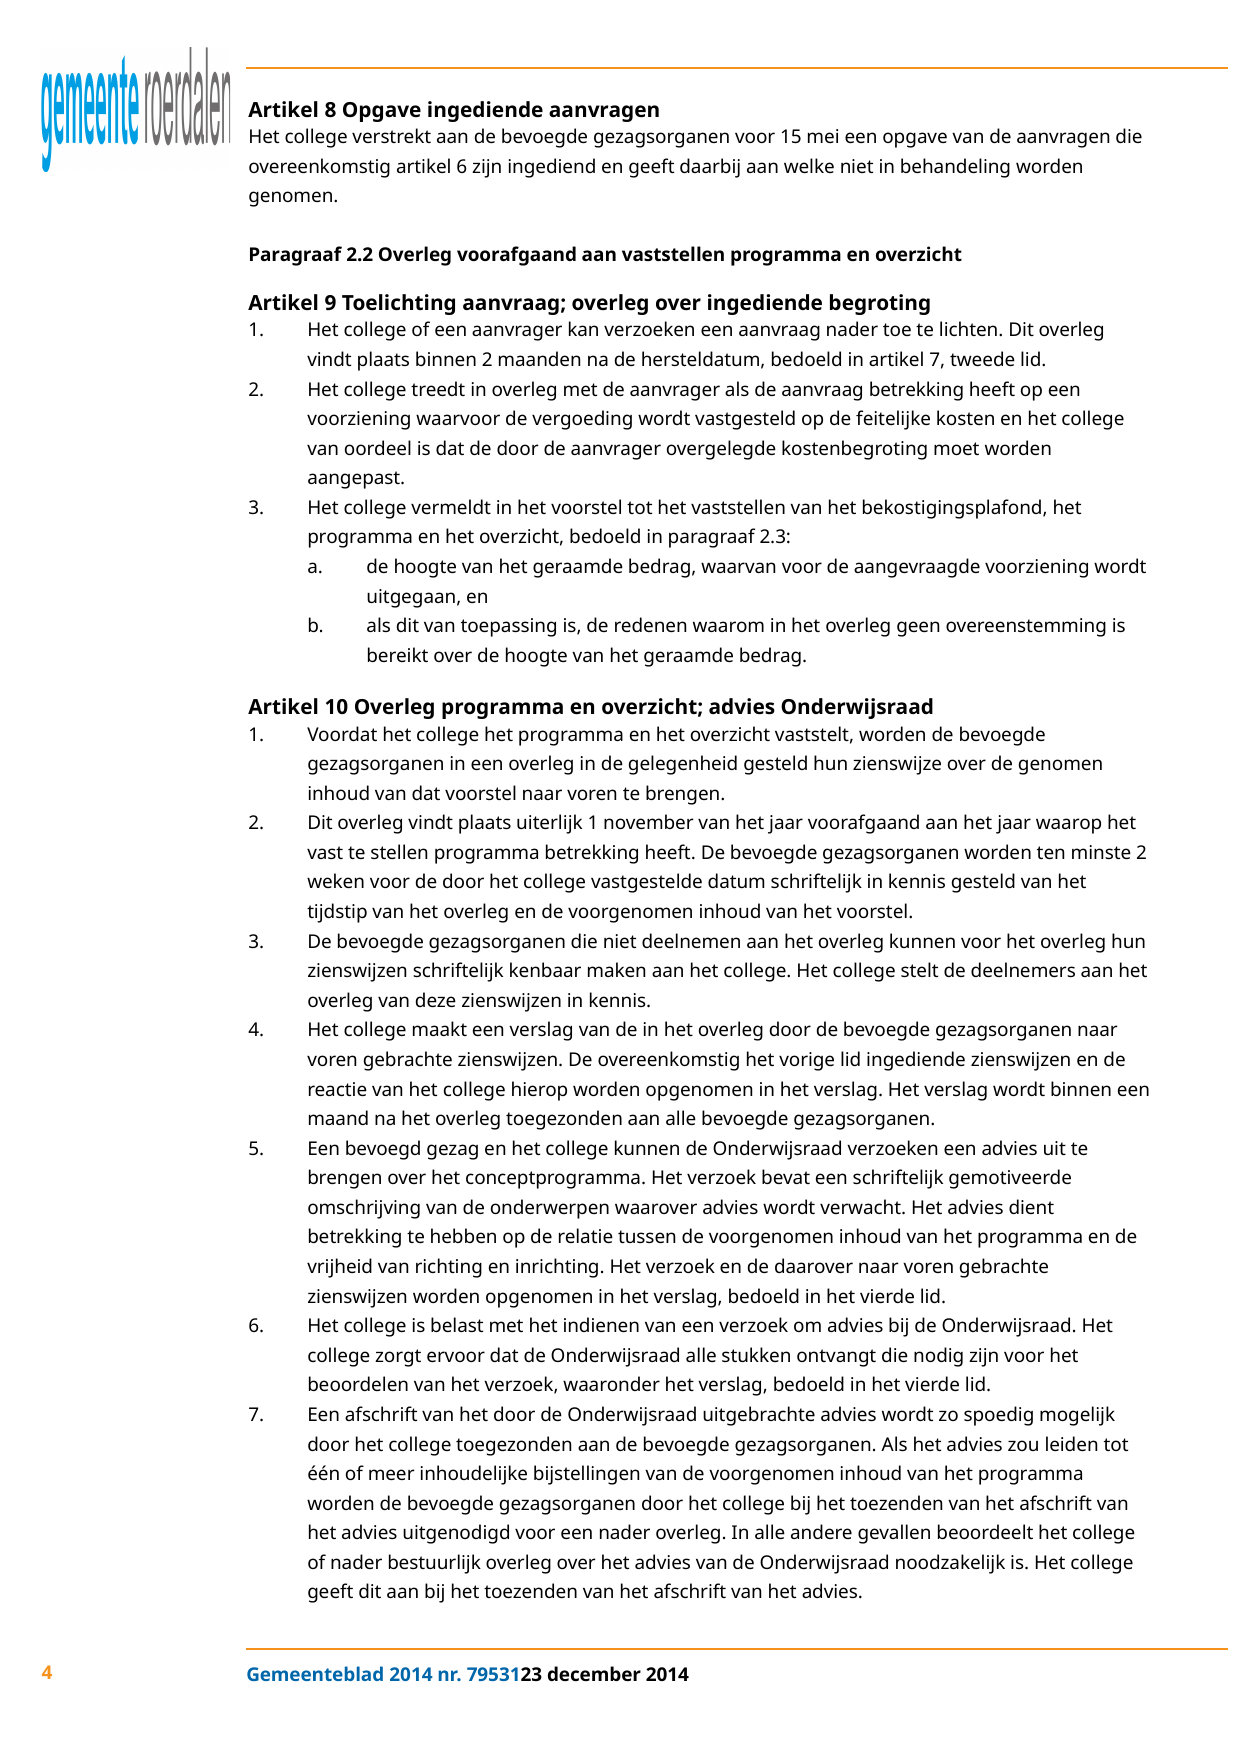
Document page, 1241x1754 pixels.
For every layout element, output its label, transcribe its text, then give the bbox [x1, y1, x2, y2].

text Paragraaf 2.2 Overleg voorafgaand aan vaststellen programma en overzicht [248, 242, 1152, 267]
list Het college vermeldt in het voorstel tot het vaststellen van het bekostigingsplafond, het programma en het overzicht, bedoeld in paragraaf 2.3: [248, 494, 1152, 549]
picture [41, 134, 48, 172]
list Voordat het college het programma en het overzicht vaststelt, worden de bevoegde gezagsorganen in een overleg in de gelegenheid gesteld hun zienswijze over de genomen inhoud van dat voorstel naar voren te brengen. [248, 721, 1152, 806]
text Het college verstrekt aan de bevoegde gezagsorganen voor 15 mei een opgave van de aanvragen die overeenkomstig artikel 6 zijn ingediend en geeft daarbij aan welke niet in behandeling worden genomen. [248, 123, 1152, 208]
text Artikel 8 Opgave ingediende aanvragen [248, 95, 1152, 123]
list de hoogte van het geraamde bedrag, waarvan voor de aangevraagde voorziening wordt uitgegaan, en [307, 553, 1152, 608]
list Het college treedt in overleg met de aanvrager als de aanvraag betrekking heeft op een voorziening waarvoor de vergoeding wordt vastgesteld op de feitelijke kosten en het college van oordeel is dat de door de aanvrager overgelegde kostenbegroting moet worden aangepast. [248, 376, 1152, 490]
list Het college is belast met het indienen van een verzoek om advies bij de Onderwijsraad. Het college zorgt ervoor dat de Onderwijsraad alle stukken ontvangt die nodig zijn voor het beoordelen van het verzoek, waaronder het verslag, bedoeld in het vierde lid. [248, 1312, 1152, 1397]
text Artikel 9 Toelichting aanvraag; overleg over ingediende begroting [248, 288, 1152, 317]
list als dit van toepassing is, de redenen waarom in het overleg geen overeenstemming is bereikt over de hoogte van het geraamde bedrag. [307, 612, 1152, 668]
list De bevoegde gezagsorganen die niet deelnemen aan het overleg kunnen voor het overleg hun zienswijzen schriftelijk kenbaar maken aan het college. Het college stelt de deelnemers aan het overleg van deze zienswijzen in kennis. [248, 928, 1152, 1013]
text Artikel 10 Overleg programma en overzicht; advies Onderwijsraad [248, 692, 1152, 721]
list Een bevoegd gezag en het college kunnen de Onderwijsraad verzoeken een advies uit te brengen over het conceptprogramma. Het verzoek bevat een schriftelijk gemotiveerde omschrijving van de onderwerpen waarover advies wordt verwacht. Het advies dient betrekking te hebben op de relatie tussen de voorgenomen inhoud van het programma en de vrijheid van richting en inrichting. Het verzoek en de daarover naar voren gebrachte zienswijzen worden opgenomen in het verslag, bedoeld in het vierde lid. [248, 1135, 1152, 1309]
list Dit overleg vindt plaats uiterlijk 1 november van het jaar voorafgaand aan het jaar waarop het vast te stellen programma betrekking heeft. De bevoegde gezagsorganen worden ten minste 2 weken voor de door het college vastgestelde datum schriftelijk in kennis gesteld van het tijdstip van het overleg en de voorgenomen inhoud van het voorstel. [248, 809, 1152, 924]
picture [41, 47, 231, 172]
list Een afschrift van het door de Onderwijsraad uitgebrachte advies wordt zo spoedig mogelijk door het college toegezonden aan de bevoegde gezagsorganen. Als het advies zou leiden tot één of meer inhoudelijke bijstellingen van de voorgenomen inhoud van het programma worden de bevoegde gezagsorganen door het college bij het toezenden van het afschrift van het advies uitgenodigd voor een nader overleg. In alle andere gevallen beoordeelt het college of nader bestuurlijk overleg over het advies van de Onderwijsraad noodzakelijk is. Het college geeft dit aan bij het toezenden van het afschrift van het advies. [248, 1401, 1152, 1604]
list Het college maakt een verslag van de in het overleg door de bevoegde gezagsorganen naar voren gebrachte zienswijzen. De overeenkomstig het vorige lid ingediende zienswijzen en de reactie van het college hierop worden opgenomen in het verslag. Het verslag wordt binnen een maand na het overleg toegezonden aan alle bevoegde gezagsorganen. [248, 1017, 1152, 1131]
list Het college of een aanvrager kan verzoeken een aanvraag nader toe te lichten. Dit overleg vindt plaats binnen 2 maanden na de hersteldatum, bedoeld in artikel 7, tweede lid. [248, 317, 1152, 372]
